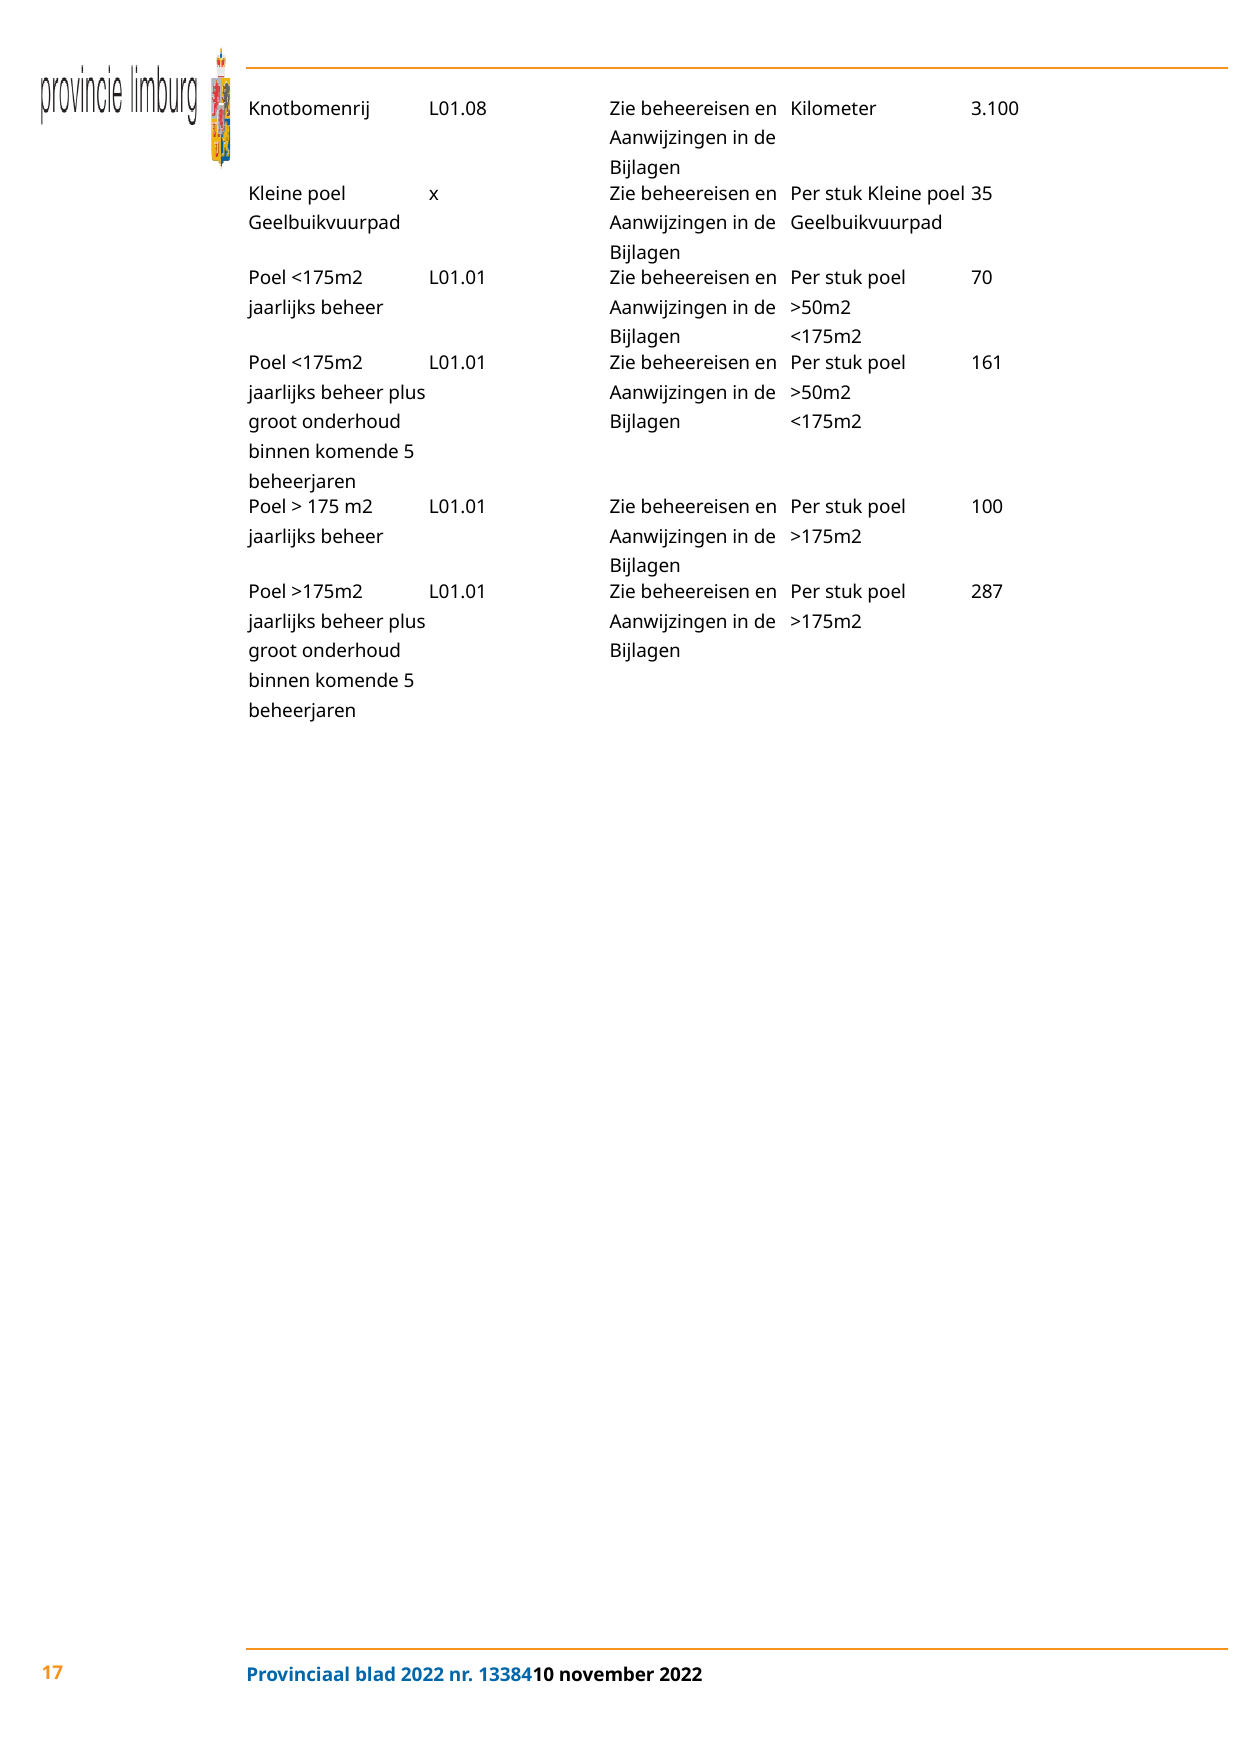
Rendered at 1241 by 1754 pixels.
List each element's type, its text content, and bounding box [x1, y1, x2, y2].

table_cell Kleine poel Geelbuikvuurpad [248, 180, 429, 264]
table_cell Zie beheereisen en Aanwijzingen in de Bijlagen [609, 494, 790, 578]
table_cell L01.01 [429, 265, 609, 349]
table_cell L01.01 [429, 579, 609, 722]
table_cell Zie beheereisen en Aanwijzingen in de Bijlagen [609, 180, 790, 264]
table_cell Poel > 175 m2 jaarlijks beheer [248, 494, 429, 578]
table_cell Per stuk poel >50m2 <175m2 [790, 350, 971, 493]
table_cell Zie beheereisen en Aanwijzingen in de Bijlagen [609, 350, 790, 493]
picture [41, 47, 231, 172]
table_cell Poel >175m2 jaarlijks beheer plus groot onderhoud binnen komende 5 beheerjaren [248, 579, 429, 722]
table_cell Zie beheereisen en Aanwijzingen in de Bijlagen [609, 265, 790, 349]
table_cell Per stuk Kleine poel Geelbuikvuurpad [790, 180, 971, 264]
table_cell L01.08 [429, 95, 609, 180]
table_cell L01.01 [429, 350, 609, 493]
table_cell Zie beheereisen en Aanwijzingen in de Bijlagen [609, 579, 790, 722]
table_cell 287 [971, 579, 1152, 722]
table_cell x [429, 180, 609, 264]
table_cell 100 [971, 494, 1152, 578]
table_cell Zie beheereisen en Aanwijzingen in de Bijlagen [609, 95, 790, 180]
table_cell Poel <175m2 jaarlijks beheer plus groot onderhoud binnen komende 5 beheerjaren [248, 350, 429, 493]
table_cell 70 [971, 265, 1152, 349]
table_cell 3.100 [971, 95, 1152, 180]
table_cell Per stuk poel >175m2 [790, 494, 971, 578]
table_cell Kilometer [790, 95, 971, 180]
table_cell 161 [971, 350, 1152, 493]
table_cell Per stuk poel >175m2 [790, 579, 971, 722]
table_cell L01.01 [429, 494, 609, 578]
table_cell Poel <175m2 jaarlijks beheer [248, 265, 429, 349]
table_cell 35 [971, 180, 1152, 264]
table_cell Per stuk poel >50m2 <175m2 [790, 265, 971, 349]
table_cell Knotbomenrij [248, 95, 429, 180]
